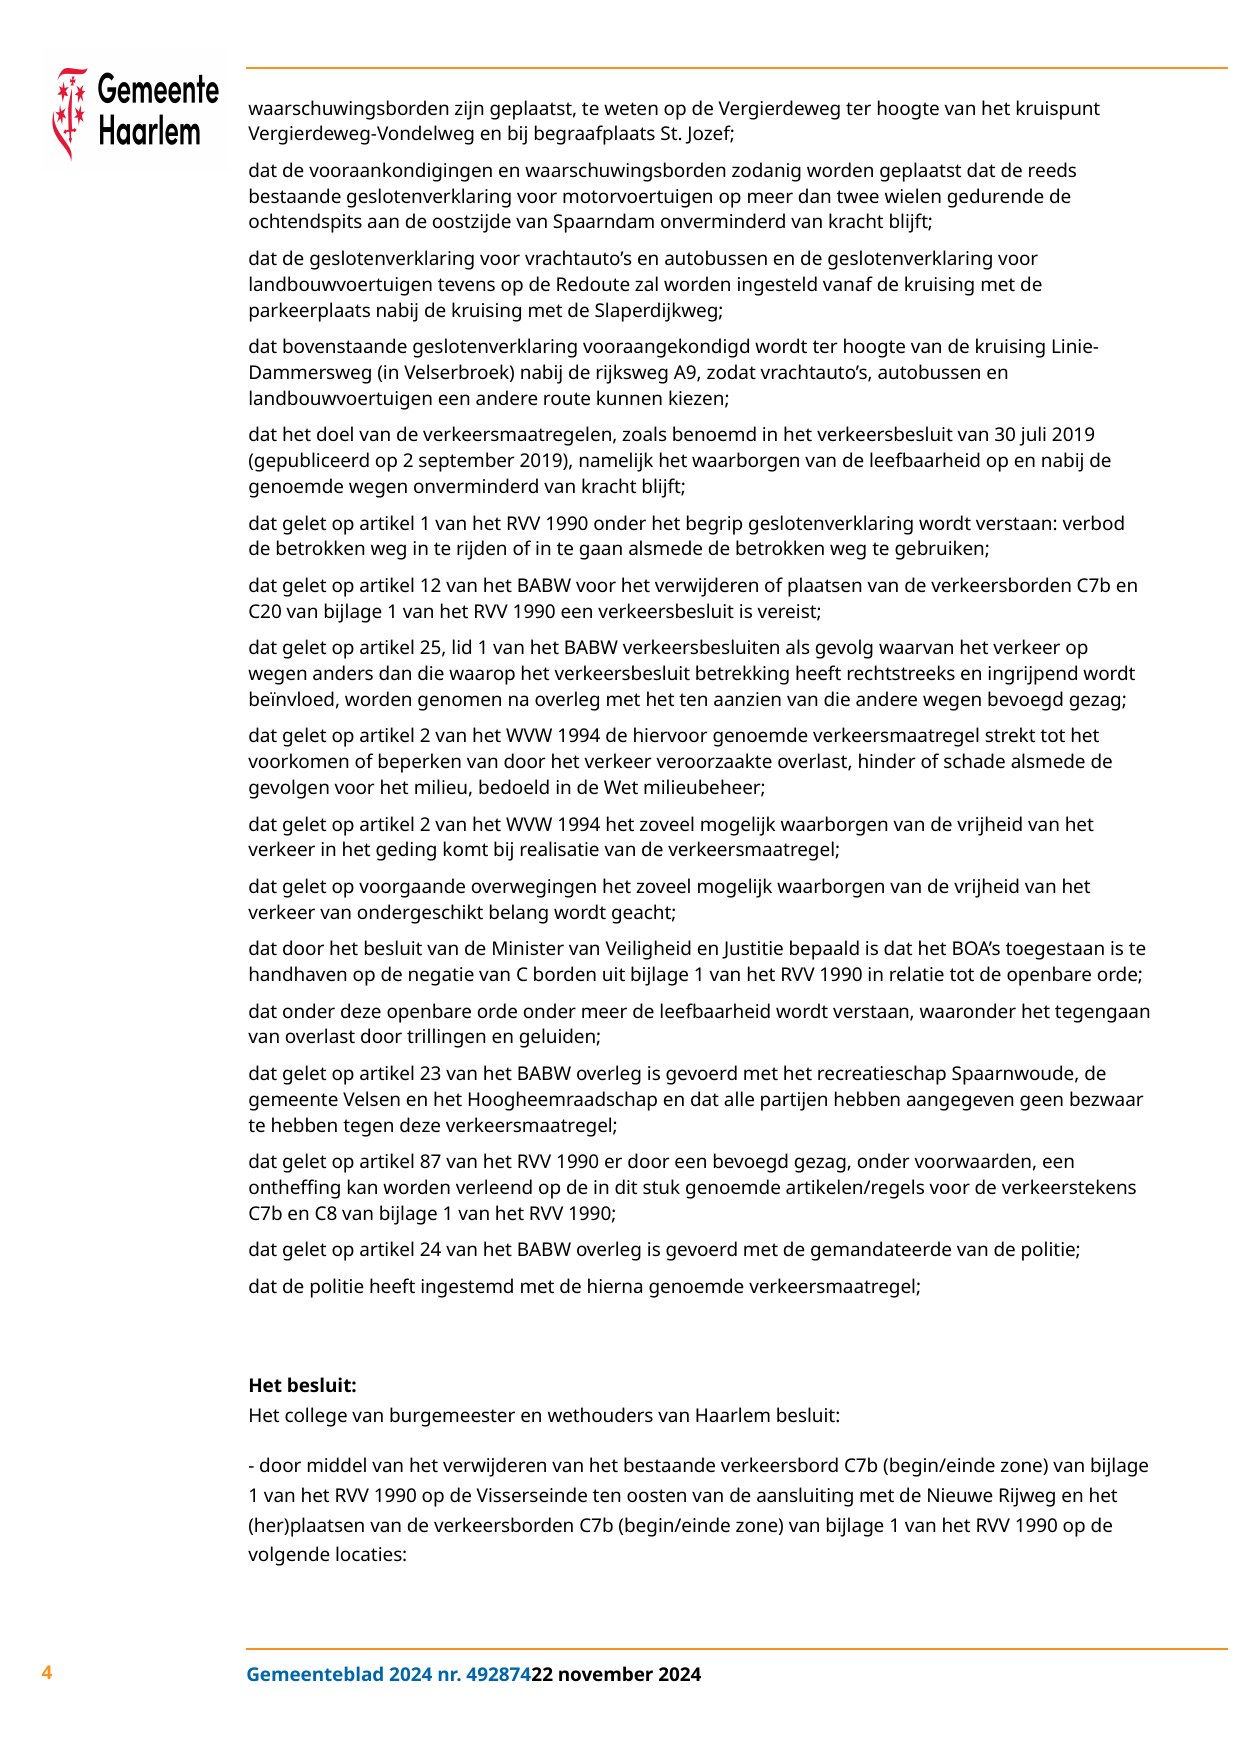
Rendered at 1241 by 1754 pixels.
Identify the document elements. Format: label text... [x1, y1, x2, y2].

text dat gelet op voorgaande overwegingen het zoveel mogelijk waarborgen van de vrijheid van het verkeer van ondergeschikt belang wordt geacht; [248, 873, 1152, 924]
text Het college van burgemeester en wethouders van Haarlem besluit: [248, 1402, 1152, 1428]
text dat de politie heeft ingestemd met de hierna genoemde verkeersmaatregel; [248, 1273, 1152, 1299]
text dat door het besluit van de Minister van Veiligheid en Justitie bepaald is dat het BOA’s toegestaan is te handhaven op de negatie van C borden uit bijlage 1 van het RVV 1990 in relatie tot de openbare orde; [248, 936, 1152, 987]
text Het besluit: [248, 1373, 1152, 1398]
text dat gelet op artikel 12 van het BABW voor het verwijderen of plaatsen van de verkeersborden C7b en C20 van bijlage 1 van het RVV 1990 een verkeersbesluit is vereist; [248, 572, 1152, 623]
text dat onder deze openbare orde onder meer de leefbaarheid wordt verstaan, waaronder het tegengaan van overlast door trillingen en geluiden; [248, 998, 1152, 1049]
text dat gelet op artikel 2 van het WVW 1994 de hiervoor genoemde verkeersmaatregel strekt tot het voorkomen of beperken van door het verkeer veroorzaakte overlast, hinder of schade alsmede de gevolgen voor het milieu, bedoeld in de Wet milieubeheer; [248, 723, 1152, 800]
text dat gelet op artikel 25, lid 1 van het BABW verkeersbesluiten als gevolg waarvan het verkeer op wegen anders dan die waarop het verkeersbesluit betrekking heeft rechtstreeks en ingrijpend wordt beïnvloed, worden genomen na overleg met het ten aanzien van die andere wegen bevoegd gezag; [248, 634, 1152, 712]
text dat gelet op artikel 23 van het BABW overleg is gevoerd met het recreatieschap Spaarnwoude, de gemeente Velsen en het Hoogheemraadschap en dat alle partijen hebben aangegeven geen bezwaar te hebben tegen deze verkeersmaatregel; [248, 1060, 1152, 1137]
text dat gelet op artikel 87 van het RVV 1990 er door een bevoegd gezag, onder voorwaarden, een ontheffing kan worden verleend op de in dit stuk genoemde artikelen/regels voor de verkeerstekens C7b en C8 van bijlage 1 van het RVV 1990; [248, 1148, 1152, 1226]
text dat bovenstaande geslotenverklaring vooraangekondigd wordt ter hoogte van de kruising Linie-Dammersweg (in Velserbroek) nabij de rijksweg A9, zodat vrachtauto’s, autobussen en landbouwvoertuigen een andere route kunnen kiezen; [248, 333, 1152, 411]
text dat gelet op artikel 1 van het RVV 1990 onder het begrip geslotenverklaring wordt verstaan: verbod de betrokken weg in te rijden of in te gaan alsmede de betrokken weg te gebruiken; [248, 510, 1152, 561]
text dat de vooraankondigingen en waarschuwingsborden zodanig worden geplaatst dat de reeds bestaande geslotenverklaring voor motorvoertuigen op meer dan twee wielen gedurende de ochtendspits aan de oostzijde van Spaarndam onverminderd van kracht blijft; [248, 157, 1152, 234]
text dat gelet op artikel 2 van het WVW 1994 het zoveel mogelijk waarborgen van de vrijheid van het verkeer in het geding komt bij realisatie van de verkeersmaatregel; [248, 811, 1152, 862]
text dat het doel van de verkeersmaatregelen, zoals benoemd in het verkeersbesluit van 30 juli 2019 (gepubliceerd op 2 september 2019), namelijk het waarborgen van de leefbaarheid op en nabij de genoemde wegen onverminderd van kracht blijft; [248, 422, 1152, 499]
text waarschuwingsborden zijn geplaatst, te weten op de Vergierdeweg ter hoogte van het kruispunt Vergierdeweg-Vondelweg en bij begraafplaats St. Jozef; [248, 95, 1152, 146]
text - door middel van het verwijderen van het bestaande verkeersbord C7b (begin/einde zone) van bijlage 1 van het RVV 1990 op de Visserseinde ten oosten van de aansluiting met de Nieuwe Rijweg en het (her)plaatsen van de verkeersborden C7b (begin/einde zone) van bijlage 1 van het RVV 1990 op de volgende locaties: [248, 1453, 1152, 1567]
picture [41, 47, 231, 172]
text dat de geslotenverklaring voor vrachtauto’s en autobussen en de geslotenverklaring voor landbouwvoertuigen tevens op de Redoute zal worden ingesteld vanaf de kruising met de parkeerplaats nabij de kruising met de Slaperdijkweg; [248, 245, 1152, 322]
text dat gelet op artikel 24 van het BABW overleg is gevoerd met de gemandateerde van de politie; [248, 1237, 1152, 1262]
